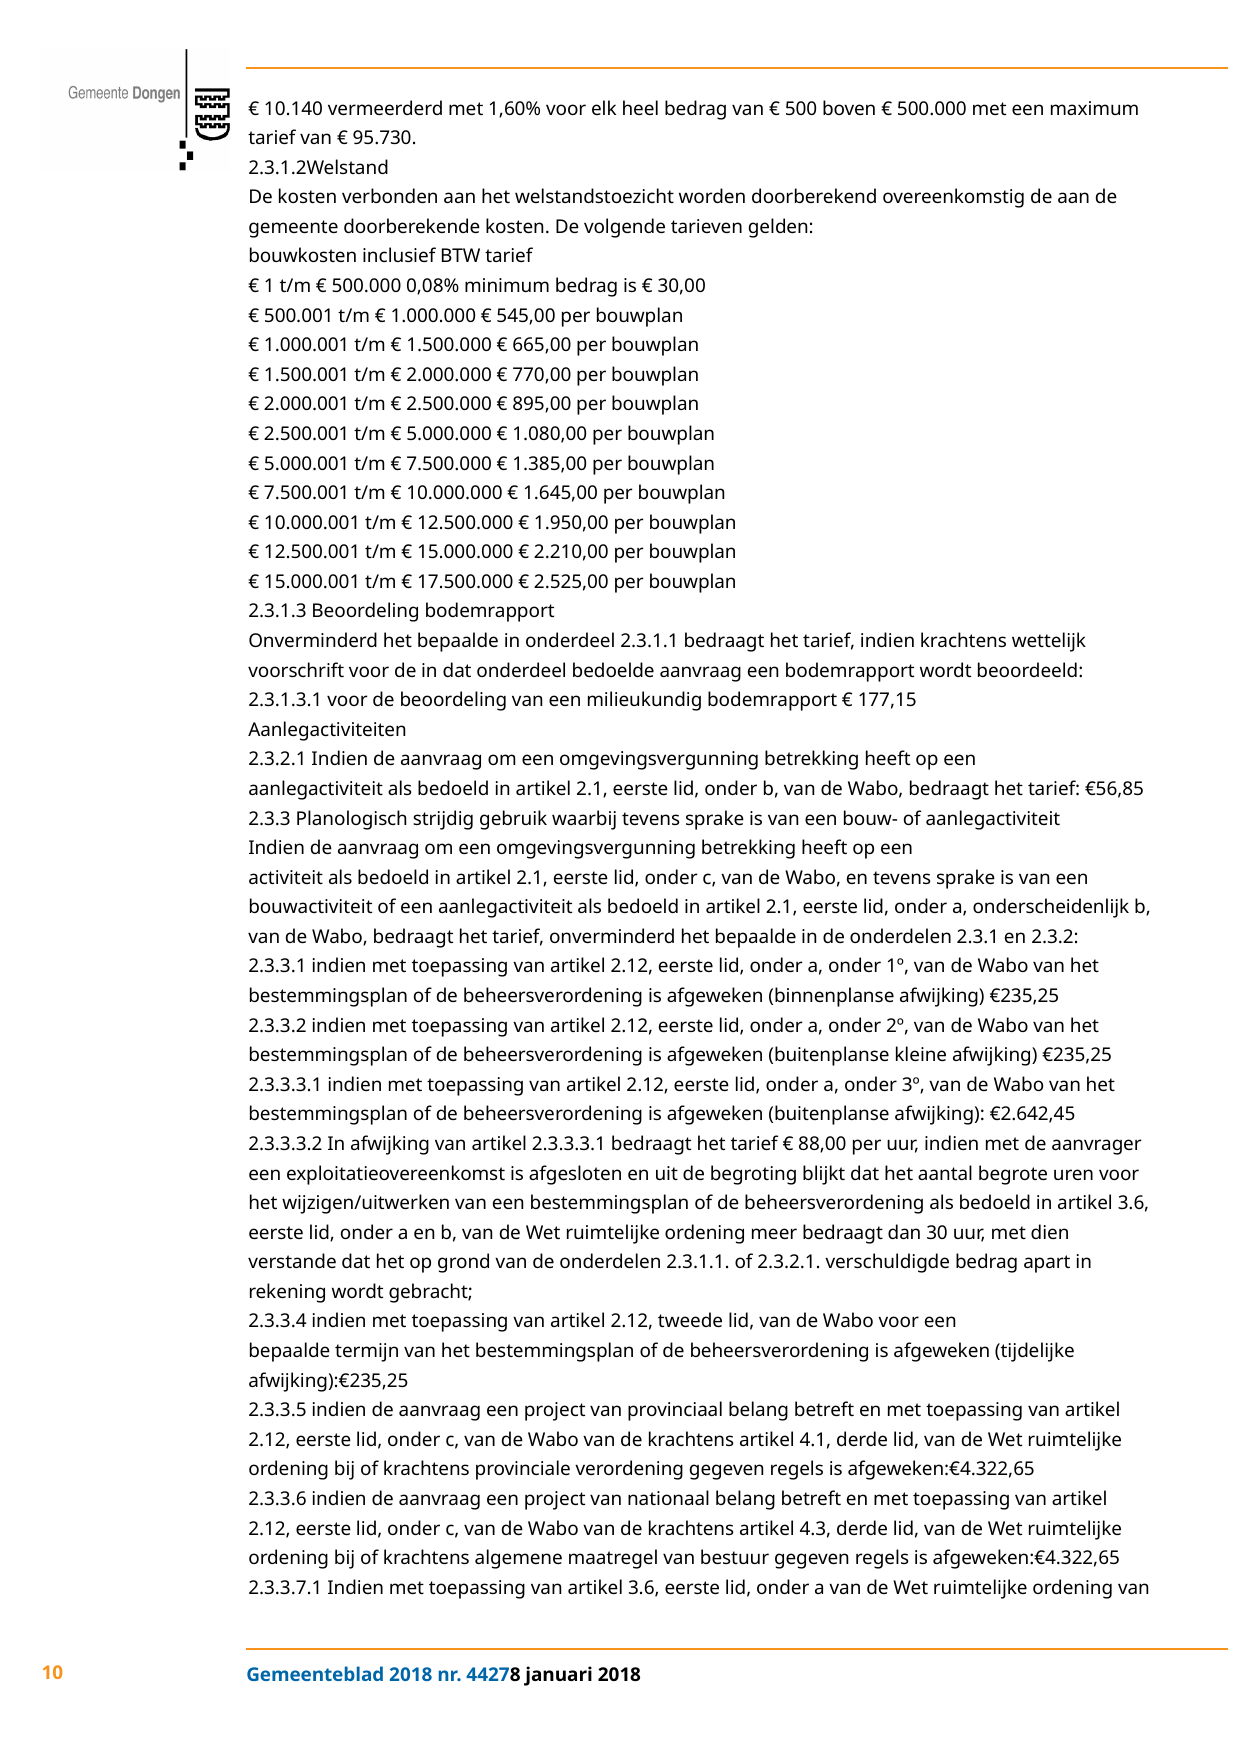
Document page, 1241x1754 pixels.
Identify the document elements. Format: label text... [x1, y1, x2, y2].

text De kosten verbonden aan het welstandstoezicht worden doorberekend overeenkomstig de aan de gemeente doorberekende kosten. De volgende tarieven gelden: [248, 183, 1152, 239]
text activiteit als bedoeld in artikel 2.1, eerste lid, onder c, van de Wabo, en tevens sprake is van een bouwactiviteit of een aanlegactiviteit als bedoeld in artikel 2.1, eerste lid, onder a, onderscheidenlijk b, van de Wabo, bedraagt het tarief, onverminderd het bepaalde in de onderdelen 2.3.1 en 2.3.2: [248, 864, 1152, 949]
text € 5.000.001 t/m € 7.500.000 € 1.385,00 per bouwplan [248, 450, 1152, 476]
text 2.3.3.5 indien de aanvraag een project van provinciaal belang betreft en met toepassing van artikel 2.12, eerste lid, onder c, van de Wabo van de krachtens artikel 4.1, derde lid, van de Wet ruimtelijke ordening bij of krachtens provinciale verordening gegeven regels is afgeweken:€4.322,65 [248, 1396, 1152, 1481]
text 2.3.3.2 indien met toepassing van artikel 2.12, eerste lid, onder a, onder 2º, van de Wabo van het bestemmingsplan of de beheersverordening is afgeweken (buitenplanse kleine afwijking) €235,25 [248, 1012, 1152, 1067]
text € 1 t/m € 500.000 0,08% minimum bedrag is € 30,00 [248, 272, 1152, 298]
text € 500.001 t/m € 1.000.000 € 545,00 per bouwplan [248, 302, 1152, 328]
text € 10.000.001 t/m € 12.500.000 € 1.950,00 per bouwplan [248, 509, 1152, 535]
text € 1.500.001 t/m € 2.000.000 € 770,00 per bouwplan [248, 361, 1152, 387]
text € 7.500.001 t/m € 10.000.000 € 1.645,00 per bouwplan [248, 479, 1152, 505]
text 2.3.3.3.2 In afwijking van artikel 2.3.3.3.1 bedraagt het tarief € 88,00 per uur, indien met de aanvrager een exploitatieovereenkomst is afgesloten en uit de begroting blijkt dat het aantal begrote uren voor het wijzigen/uitwerken van een bestemmingsplan of de beheersverordening als bedoeld in artikel 3.6, eerste lid, onder a en b, van de Wet ruimtelijke ordening meer bedraagt dan 30 uur, met dien verstande dat het op grond van de onderdelen 2.3.1.1. of 2.3.2.1. verschuldigde bedrag apart in rekening wordt gebracht; [248, 1130, 1152, 1304]
text Onverminderd het bepaalde in onderdeel 2.3.1.1 bedraagt het tarief, indien krachtens wettelijk voorschrift voor de in dat onderdeel bedoelde aanvraag een bodemrapport wordt beoordeeld: [248, 627, 1152, 683]
text € 2.000.001 t/m € 2.500.000 € 895,00 per bouwplan [248, 391, 1152, 416]
text 2.3.1.3 Beoordeling bodemrapport [248, 598, 1152, 623]
text € 1.000.001 t/m € 1.500.000 € 665,00 per bouwplan [248, 331, 1152, 357]
text € 12.500.001 t/m € 15.000.000 € 2.210,00 per bouwplan [248, 538, 1152, 564]
text aanlegactiviteit als bedoeld in artikel 2.1, eerste lid, onder b, van de Wabo, bedraagt het tarief: €56,85 [248, 775, 1152, 801]
text Aanlegactiviteiten [248, 716, 1152, 742]
text € 10.140 vermeerderd met 1,60% voor elk heel bedrag van € 500 boven € 500.000 met een maximum tarief van € 95.730. [248, 95, 1152, 150]
text € 15.000.001 t/m € 17.500.000 € 2.525,00 per bouwplan [248, 568, 1152, 594]
text € 2.500.001 t/m € 5.000.000 € 1.080,00 per bouwplan [248, 420, 1152, 446]
text 2.3.2.1 Indien de aanvraag om een omgevingsvergunning betrekking heeft op een [248, 746, 1152, 771]
text bepaalde termijn van het bestemmingsplan of de beheersverordening is afgeweken (tijdelijke afwijking):€235,25 [248, 1337, 1152, 1393]
picture [41, 47, 231, 172]
text 2.3.1.3.1 voor de beoordeling van een milieukundig bodemrapport € 177,15 [248, 686, 1152, 712]
text 2.3.3.1 indien met toepassing van artikel 2.12, eerste lid, onder a, onder 1º, van de Wabo van het bestemmingsplan of de beheersverordening is afgeweken (binnenplanse afwijking) €235,25 [248, 953, 1152, 1008]
text bouwkosten inclusief BTW tarief [248, 243, 1152, 268]
text 2.3.3.4 indien met toepassing van artikel 2.12, tweede lid, van de Wabo voor een [248, 1308, 1152, 1333]
text Indien de aanvraag om een omgevingsvergunning betrekking heeft op een [248, 834, 1152, 860]
text 2.3.3.7.1 Indien met toepassing van artikel 3.6, eerste lid, onder a van de Wet ruimtelijke ordening van [248, 1574, 1152, 1600]
text 2.3.3.6 indien de aanvraag een project van nationaal belang betreft en met toepassing van artikel 2.12, eerste lid, onder c, van de Wabo van de krachtens artikel 4.3, derde lid, van de Wet ruimtelijke ordening bij of krachtens algemene maatregel van bestuur gegeven regels is afgeweken:€4.322,65 [248, 1485, 1152, 1570]
text 2.3.3 Planologisch strijdig gebruik waarbij tevens sprake is van een bouw- of aanlegactiviteit [248, 805, 1152, 831]
text 2.3.1.2Welstand [248, 154, 1152, 180]
text 2.3.3.3.1 indien met toepassing van artikel 2.12, eerste lid, onder a, onder 3º, van de Wabo van het bestemmingsplan of de beheersverordening is afgeweken (buitenplanse afwijking): €2.642,45 [248, 1071, 1152, 1126]
